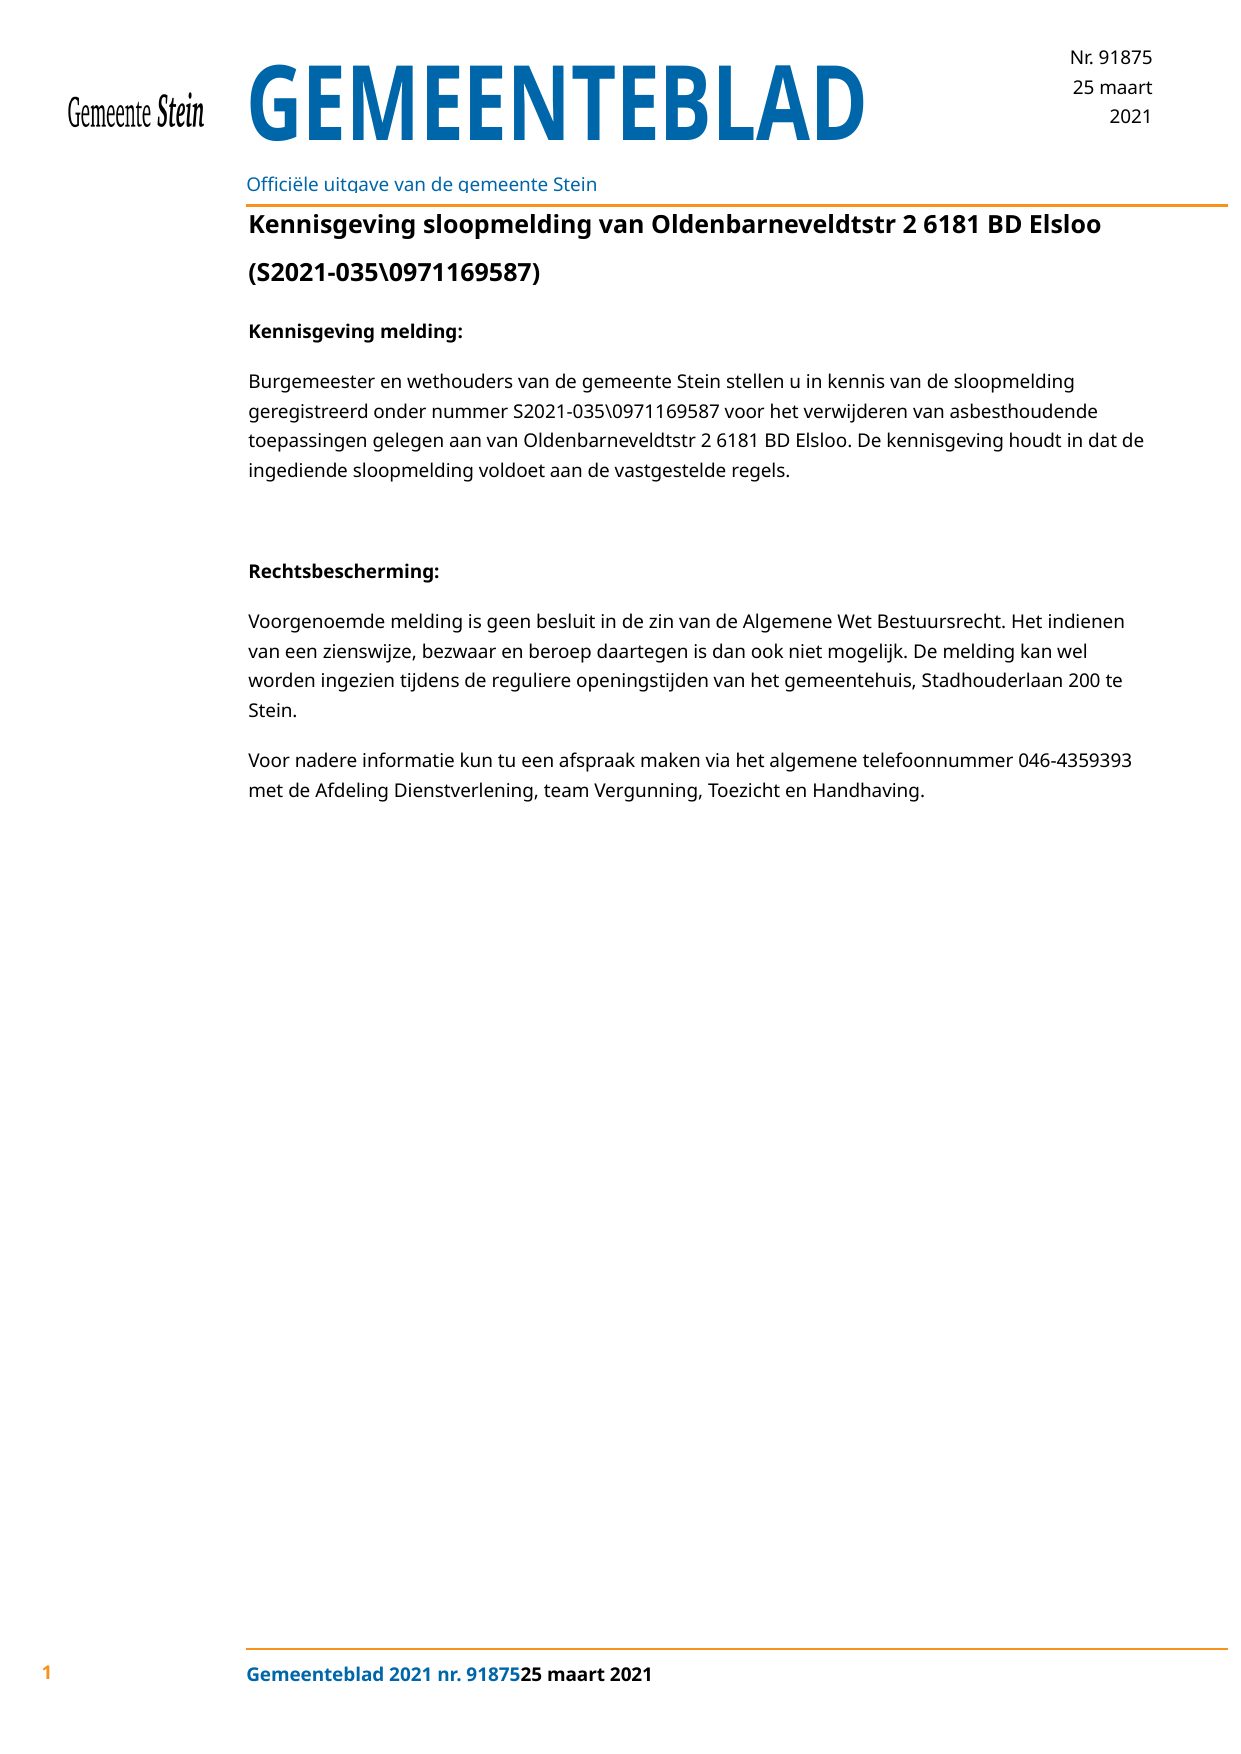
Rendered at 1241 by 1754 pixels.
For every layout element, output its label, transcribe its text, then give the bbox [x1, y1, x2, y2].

text Voorgenoemde melding is geen besluit in de zin van de Algemene Wet Bestuursrecht. Het indienen van een zienswijze, bezwaar en beroep daartegen is dan ook niet mogelijk. De melding kan wel worden ingezien tijdens de reguliere openingstijden van het gemeentehuis, Stadhouderlaan 200 te Stein. [248, 608, 1152, 723]
text Voor nadere informatie kun tu een afspraak maken via het algemene telefoonnummer 046-4359393 met de Afdeling Dienstverlening, team Vergunning, Toezicht en Handhaving. [248, 747, 1152, 803]
picture [41, 47, 231, 172]
text Burgemeester en wethouders van de gemeente Stein stellen u in kennis van de sloopmelding geregistreerd onder nummer S2021-035\0971169587 voor het verwijderen van asbesthoudende toepassingen gelegen aan van Oldenbarneveldtstr 2 6181 BD Elsloo. De kennisgeving houdt in dat de ingediende sloopmelding voldoet aan de vastgestelde regels. [248, 368, 1152, 483]
text Rechtsbescherming: [248, 558, 1152, 584]
text Kennisgeving sloopmelding van Oldenbarneveldtstr 2 6181 BD Elsloo (S2021-035\0971169587) [248, 207, 1152, 288]
text Kennisgeving melding: [248, 318, 1152, 344]
